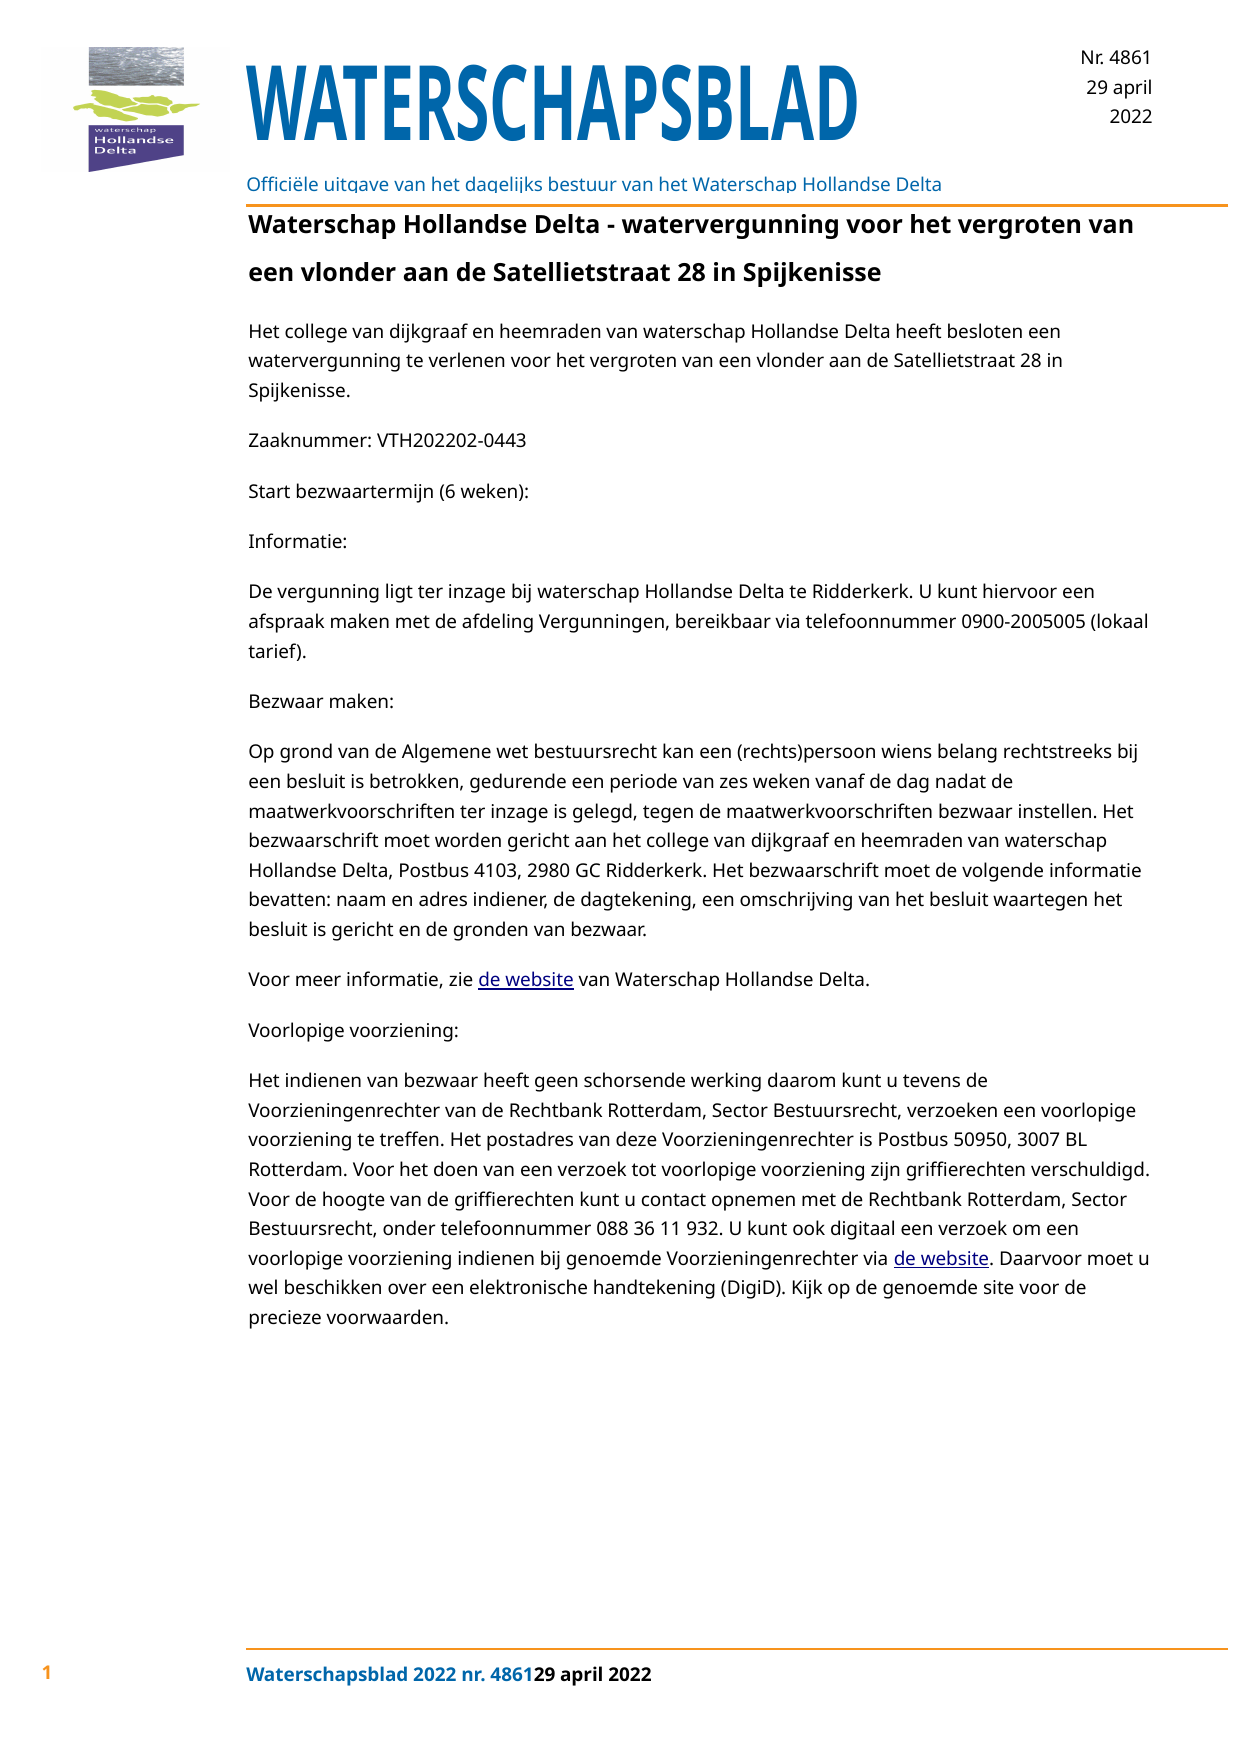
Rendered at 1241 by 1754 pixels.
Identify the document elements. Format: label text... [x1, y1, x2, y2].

text Voor meer informatie, zie de website van Waterschap Hollandse Delta. [248, 967, 1152, 992]
text Op grond van de Algemene wet bestuursrecht kan een (rechts)persoon wiens belang rechtstreeks bij een besluit is betrokken, gedurende een periode van zes weken vanaf de dag nadat de maatwerkvoorschriften ter inzage is gelegd, tegen de maatwerkvoorschriften bezwaar instellen. Het bezwaarschrift moet worden gericht aan het college van dijkgraaf en heemraden van waterschap Hollandse Delta, Postbus 4103, 2980 GC Ridderkerk. Het bezwaarschrift moet de volgende informatie bevatten: naam en adres indiener, de dagtekening, een omschrijving van het besluit waartegen het besluit is gericht en de gronden van bezwaar. [248, 739, 1152, 942]
text Informatie: [248, 528, 1152, 554]
text Waterschap Hollandse Delta - watervergunning voor het vergroten van een vlonder aan de Satellietstraat 28 in Spijkenisse [248, 207, 1152, 288]
text Zaaknummer: VTH202202-0443 [248, 427, 1152, 453]
text De vergunning ligt ter inzage bij waterschap Hollandse Delta te Ridderkerk. U kunt hiervoor een afspraak maken met de afdeling Vergunningen, bereikbaar via telefoonnummer 0900-2005005 (lokaal tarief). [248, 579, 1152, 664]
picture [41, 47, 231, 172]
text Het indienen van bezwaar heeft geen schorsende werking daarom kunt u tevens de Voorzieningenrechter van de Rechtbank Rotterdam, Sector Bestuursrecht, verzoeken een voorlopige voorziening te treffen. Het postadres van deze Voorzieningenrechter is Postbus 50950, 3007 BL Rotterdam. Voor het doen van een verzoek tot voorlopige voorziening zijn griffierechten verschuldigd. Voor de hoogte van de griffierechten kunt u contact opnemen met de Rechtbank Rotterdam, Sector Bestuursrecht, onder telefoonnummer 088 36 11 932. U kunt ook digitaal een verzoek om een voorlopige voorziening indienen bij genoemde Voorzieningenrechter via de website. Daarvoor moet u wel beschikken over een elektronische handtekening (DigiD). Kijk op de genoemde site voor de precieze voorwaarden. [248, 1067, 1152, 1330]
text Start bezwaartermijn (6 weken): [248, 478, 1152, 504]
text Het college van dijkgraaf en heemraden van waterschap Hollandse Delta heeft besloten een watervergunning te verlenen voor het vergroten van een vlonder aan de Satellietstraat 28 in Spijkenisse. [248, 318, 1152, 403]
text Bezwaar maken: [248, 688, 1152, 714]
text Voorlopige voorziening: [248, 1017, 1152, 1043]
